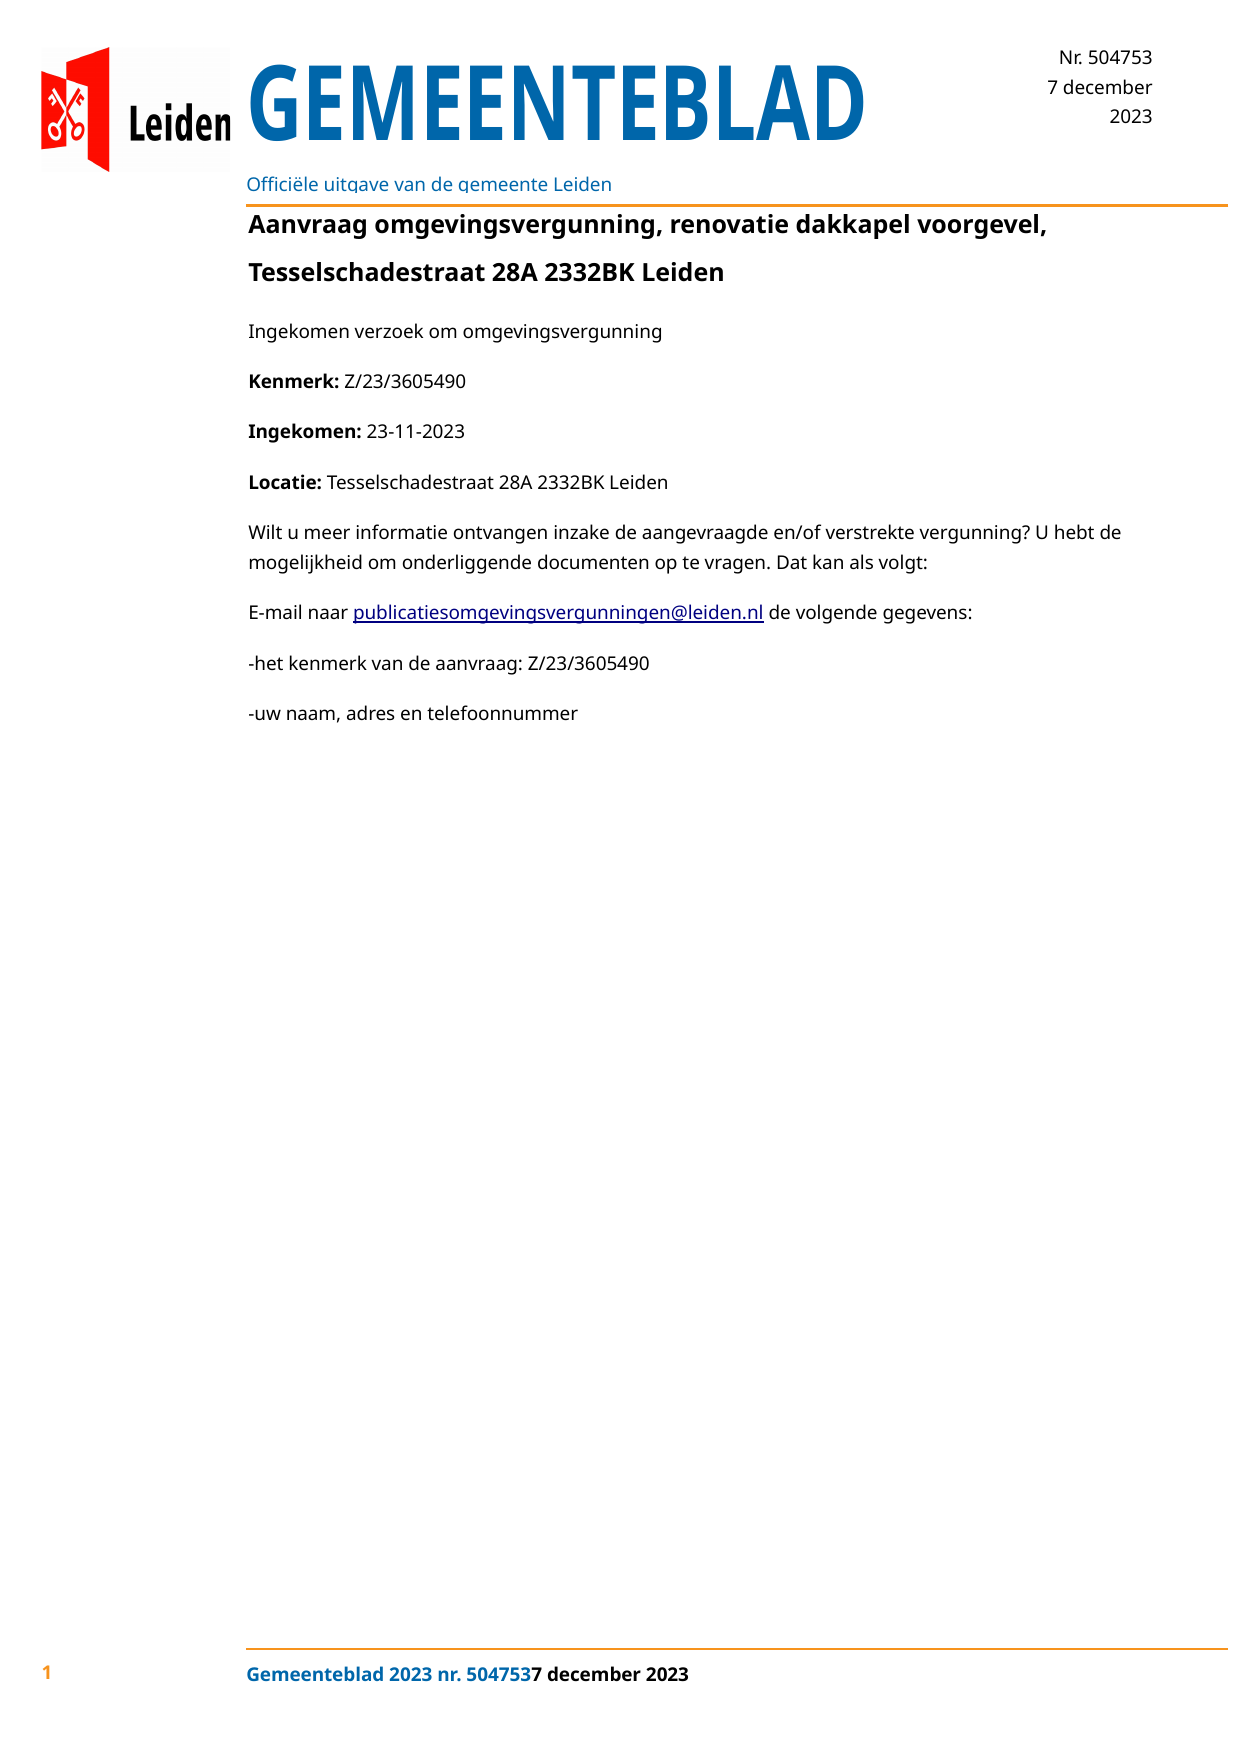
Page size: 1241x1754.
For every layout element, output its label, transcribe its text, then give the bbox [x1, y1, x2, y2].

text Aanvraag omgevingsvergunning, renovatie dakkapel voorgevel, Tesselschadestraat 28A 2332BK Leiden [248, 207, 1152, 288]
text Wilt u meer informatie ontvangen inzake de aangevraagde en/of verstrekte vergunning? U hebt de mogelijkheid om onderliggende documenten op te vragen. Dat kan als volgt: [248, 519, 1152, 575]
text -uw naam, adres en telefoonnummer [248, 700, 1152, 726]
text -het kenmerk van de aanvraag: Z/23/3605490 [248, 650, 1152, 676]
text Locatie: Tesselschadestraat 28A 2332BK Leiden [248, 469, 1152, 495]
text E-mail naar publicatiesomgevingsvergunningen@leiden.nl de volgende gegevens: [248, 599, 1152, 625]
text Ingekomen verzoek om omgevingsvergunning [248, 318, 1152, 344]
text Kenmerk: Z/23/3605490 [248, 368, 1152, 394]
picture [41, 47, 231, 172]
text Ingekomen: 23-11-2023 [248, 419, 1152, 444]
